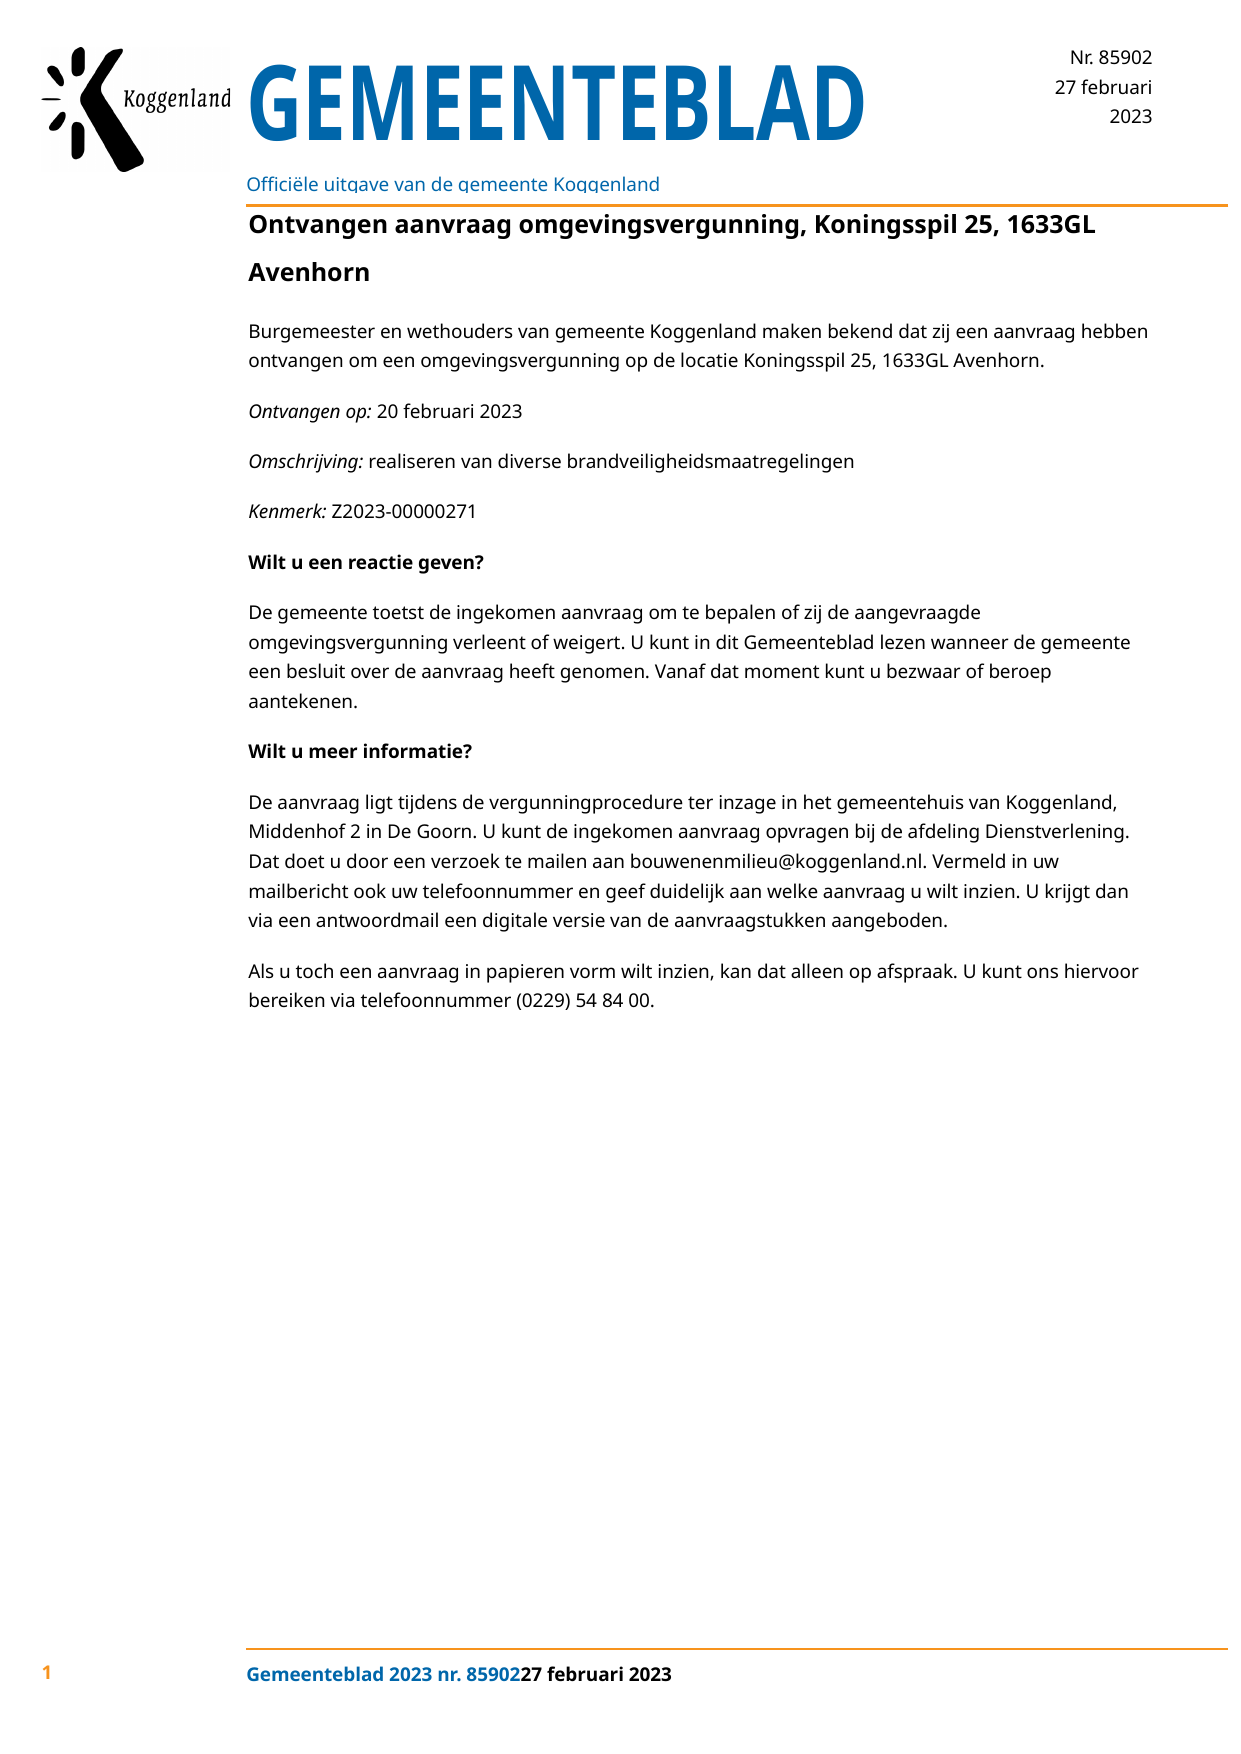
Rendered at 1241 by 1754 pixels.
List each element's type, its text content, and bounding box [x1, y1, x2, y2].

text Ontvangen aanvraag omgevingsvergunning, Koningsspil 25, 1633GL Avenhorn [248, 207, 1152, 288]
text Wilt u meer informatie? [248, 739, 1152, 764]
text De aanvraag ligt tijdens de vergunningprocedure ter inzage in het gemeentehuis van Koggenland, Middenhof 2 in De Goorn. U kunt de ingekomen aanvraag opvragen bij de afdeling Dienstverlening. Dat doet u door een verzoek te mailen aan bouwenenmilieu@koggenland.nl. Vermeld in uw mailbericht ook uw telefoonnummer en geef duidelijk aan welke aanvraag u wilt inzien. U krijgt dan via een antwoordmail een digitale versie van de aanvraagstukken aangeboden. [248, 789, 1152, 933]
text Ontvangen op: 20 februari 2023 [248, 398, 1152, 424]
text Als u toch een aanvraag in papieren vorm wilt inzien, kan dat alleen op afspraak. U kunt ons hiervoor bereiken via telefoonnummer (0229) 54 84 00. [248, 958, 1152, 1013]
text Burgemeester en wethouders van gemeente Koggenland maken bekend dat zij een aanvraag hebben ontvangen om een omgevingsvergunning op de locatie Koningsspil 25, 1633GL Avenhorn. [248, 318, 1152, 373]
text Kenmerk: Z2023-00000271 [248, 499, 1152, 524]
text De gemeente toetst de ingekomen aanvraag om te bepalen of zij de aangevraagde omgevingsvergunning verleent of weigert. U kunt in dit Gemeenteblad lezen wanneer de gemeente een besluit over de aanvraag heeft genomen. Vanaf dat moment kunt u bezwaar of beroep aantekenen. [248, 599, 1152, 714]
text Omschrijving: realiseren van diverse brandveiligheidsmaatregelingen [248, 448, 1152, 474]
text Wilt u een reactie geven? [248, 549, 1152, 575]
picture [41, 47, 231, 172]
